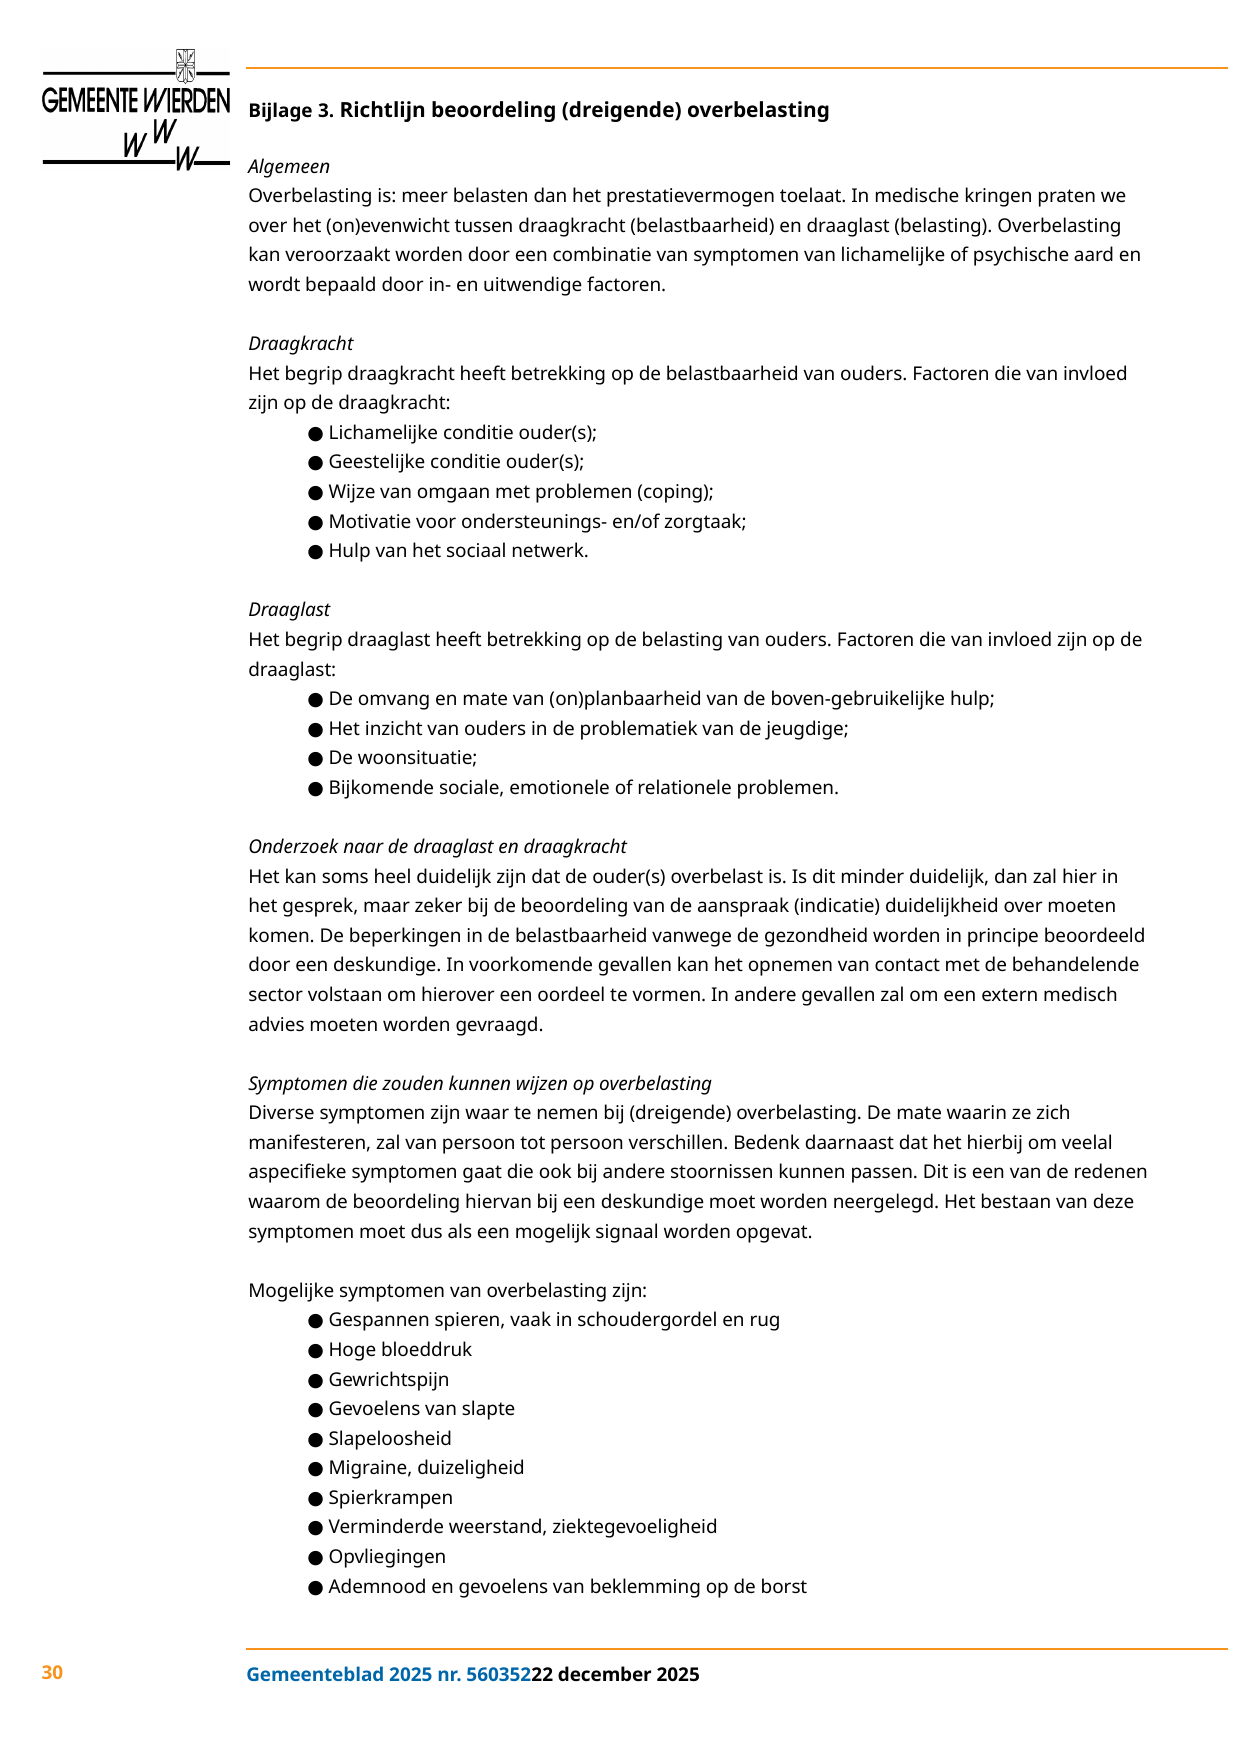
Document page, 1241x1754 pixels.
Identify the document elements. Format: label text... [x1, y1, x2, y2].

list ● Wijze van omgaan met problemen (coping); [248, 478, 1152, 504]
list ● De omvang en mate van (on)planbaarheid van de boven-gebruikelijke hulp; [248, 685, 1152, 711]
list ● Spierkrampen [248, 1484, 1152, 1510]
text Het begrip draagkracht heeft betrekking op de belastbaarheid van ouders. Factoren die van invloed zijn op de draagkracht: [248, 360, 1152, 415]
text Symptomen die zouden kunnen wijzen op overbelasting [248, 1070, 1152, 1096]
list ● Het inzicht van ouders in de problematiek van de jeugdige; [248, 715, 1152, 741]
list ● Motivatie voor ondersteunings- en/of zorgtaak; [248, 508, 1152, 534]
list ● Geestelijke conditie ouder(s); [248, 449, 1152, 474]
text Onderzoek naar de draaglast en draagkracht [248, 833, 1152, 859]
text Draagkracht [248, 330, 1152, 356]
list ● Gespannen spieren, vaak in schoudergordel en rug [248, 1307, 1152, 1332]
picture [41, 47, 231, 172]
text Algemeen [248, 153, 1152, 179]
list ● Lichamelijke conditie ouder(s); [248, 419, 1152, 445]
text Het begrip draaglast heeft betrekking op de belasting van ouders. Factoren die van invloed zijn op de draaglast: [248, 626, 1152, 682]
text Draaglast [248, 597, 1152, 622]
list ● Ademnood en gevoelens van beklemming op de borst [248, 1573, 1152, 1599]
text Bijlage 3. Richtlijn beoordeling (dreigende) overbelasting [248, 95, 1152, 123]
list ● Hoge bloeddruk [248, 1336, 1152, 1362]
list ● Gewrichtspijn [248, 1366, 1152, 1392]
list ● Migraine, duizeligheid [248, 1454, 1152, 1480]
list ● Hulp van het sociaal netwerk. [248, 537, 1152, 563]
text Het kan soms heel duidelijk zijn dat de ouder(s) overbelast is. Is dit minder duidelijk, dan zal hier in het gesprek, maar zeker bij de beoordeling van de aanspraak (indicatie) duidelijkheid over moeten komen. De beperkingen in de belastbaarheid vanwege de gezondheid worden in principe beoordeeld door een deskundige. In voorkomende gevallen kan het opnemen van contact met de behandelende sector volstaan om hierover een oordeel te vormen. In andere gevallen zal om een extern medisch advies moeten worden gevraagd. [248, 863, 1152, 1037]
list ● Opvliegingen [248, 1543, 1152, 1569]
list ● Bijkomende sociale, emotionele of relationele problemen. [248, 774, 1152, 800]
list ● Verminderde weerstand, ziektegevoeligheid [248, 1514, 1152, 1539]
list ● Gevoelens van slapte [248, 1395, 1152, 1421]
list ● Slapeloosheid [248, 1425, 1152, 1451]
text Mogelijke symptomen van overbelasting zijn: [248, 1277, 1152, 1303]
text Overbelasting is: meer belasten dan het prestatievermogen toelaat. In medische kringen praten we over het (on)evenwicht tussen draagkracht (belastbaarheid) en draaglast (belasting). Overbelasting kan veroorzaakt worden door een combinatie van symptomen van lichamelijke of psychische aard en wordt bepaald door in- en uitwendige factoren. [248, 182, 1152, 297]
list ● De woonsituatie; [248, 744, 1152, 770]
text Diverse symptomen zijn waar te nemen bij (dreigende) overbelasting. De mate waarin ze zich manifesteren, zal van persoon tot persoon verschillen. Bedenk daarnaast dat het hierbij om veelal aspecifieke symptomen gaat die ook bij andere stoornissen kunnen passen. Dit is een van de redenen waarom de beoordeling hiervan bij een deskundige moet worden neergelegd. Het bestaan van deze symptomen moet dus als een mogelijk signaal worden opgevat. [248, 1099, 1152, 1244]
